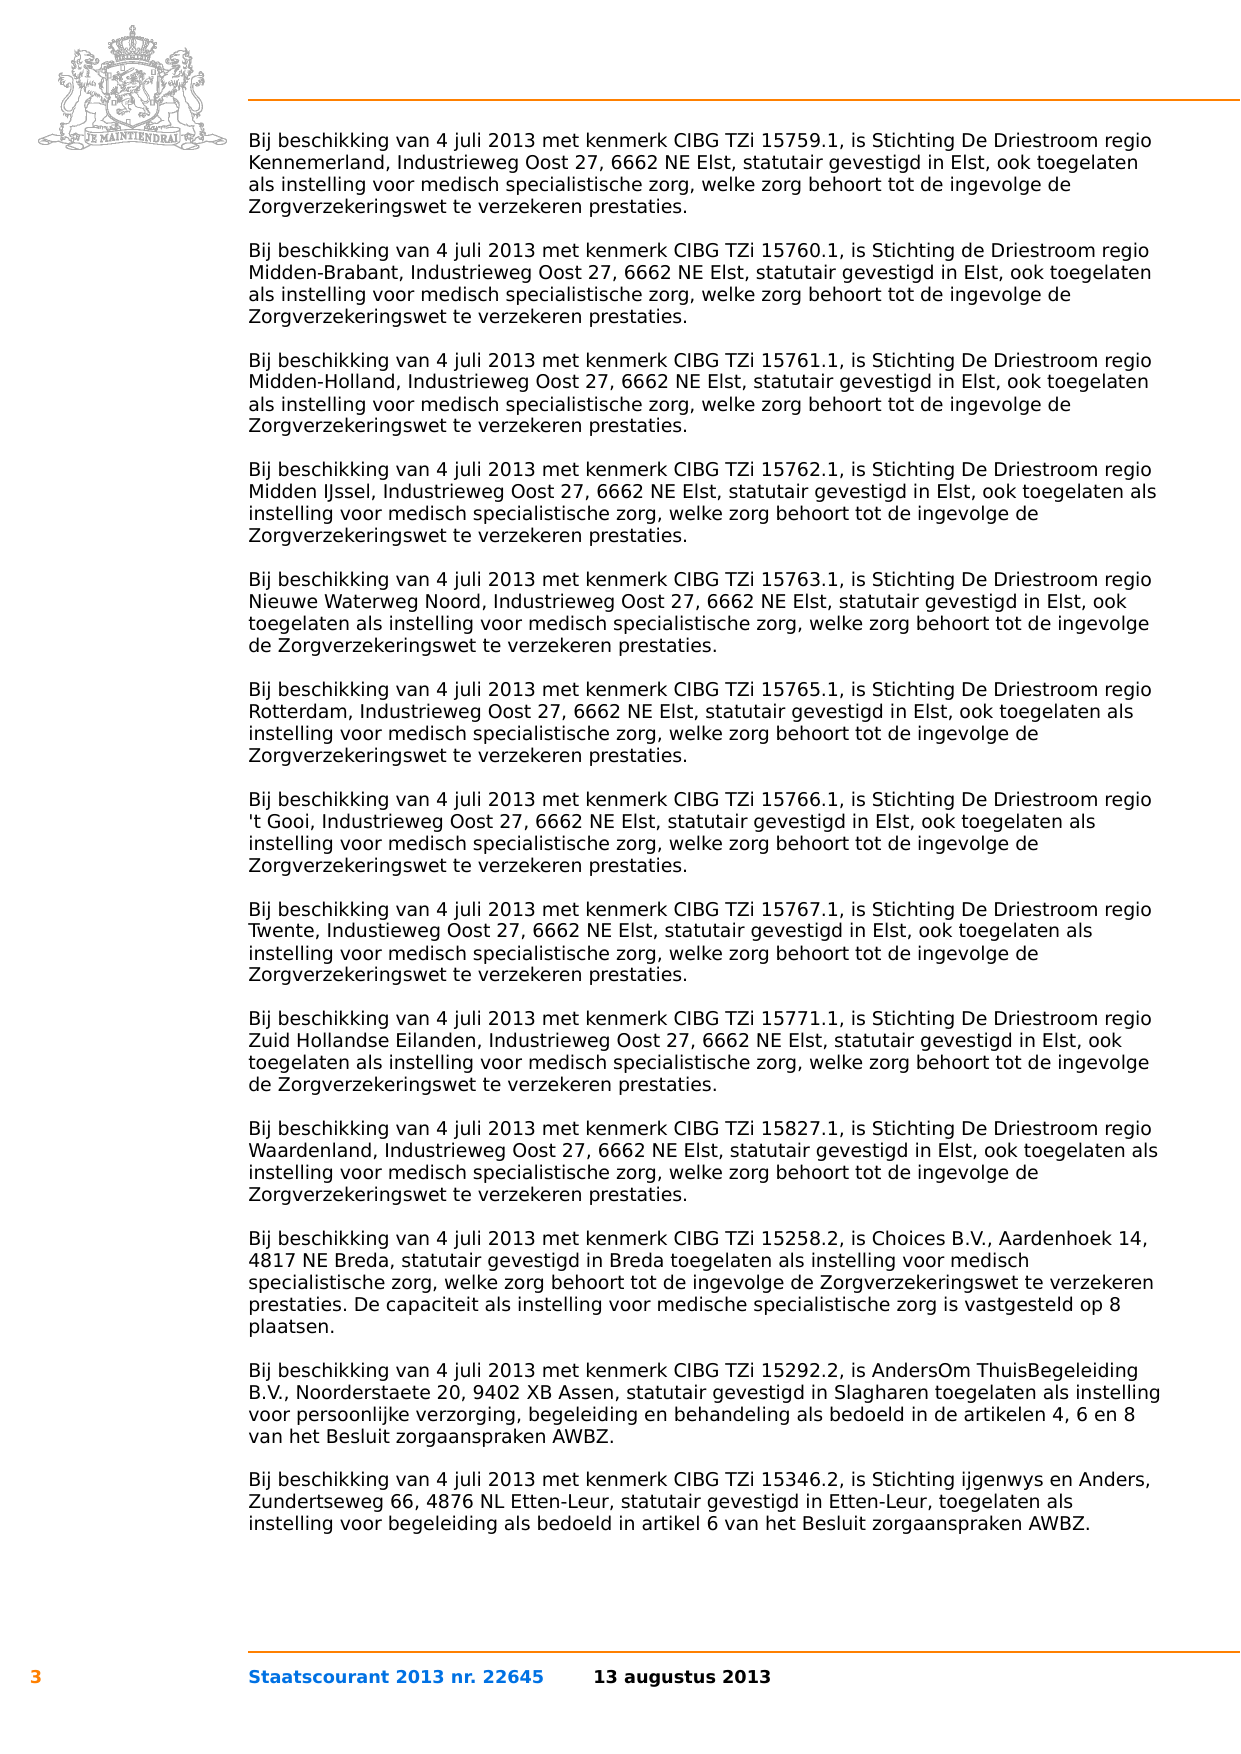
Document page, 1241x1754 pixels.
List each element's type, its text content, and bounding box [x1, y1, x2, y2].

text Bij beschikking van 4 juli 2013 met kenmerk CIBG TZi 15771.1, is Stichting De Driestroom regio Zuid Hollandse Eilanden, Industrieweg Oost 27, 6662 NE Elst, statutair gevestigd in Elst, ook toegelaten als instelling voor medisch specialistische zorg, welke zorg behoort tot de ingevolge de Zorgverzekeringswet te verzekeren prestaties. [248, 1008, 1163, 1096]
text Bij beschikking van 4 juli 2013 met kenmerk CIBG TZi 15765.1, is Stichting De Driestroom regio Rotterdam, Industrieweg Oost 27, 6662 NE Elst, statutair gevestigd in Elst, ook toegelaten als instelling voor medisch specialistische zorg, welke zorg behoort tot de ingevolge de Zorgverzekeringswet te verzekeren prestaties. [248, 679, 1163, 767]
text Bij beschikking van 4 juli 2013 met kenmerk CIBG TZi 15346.2, is Stichting ijgenwys en Anders, Zundertseweg 66, 4876 NL Etten-Leur, statutair gevestigd in Etten-Leur, toegelaten als instelling voor begeleiding als bedoeld in artikel 6 van het Besluit zorgaanspraken AWBZ. [248, 1469, 1163, 1535]
text Bij beschikking van 4 juli 2013 met kenmerk CIBG TZi 15759.1, is Stichting De Driestroom regio Kennemerland, Industrieweg Oost 27, 6662 NE Elst, statutair gevestigd in Elst, ook toegelaten als instelling voor medisch specialistische zorg, welke zorg behoort tot de ingevolge de Zorgverzekeringswet te verzekeren prestaties. [248, 130, 1163, 218]
text Bij beschikking van 4 juli 2013 met kenmerk CIBG TZi 15763.1, is Stichting De Driestroom regio Nieuwe Waterweg Noord, Industrieweg Oost 27, 6662 NE Elst, statutair gevestigd in Elst, ook toegelaten als instelling voor medisch specialistische zorg, welke zorg behoort tot de ingevolge de Zorgverzekeringswet te verzekeren prestaties. [248, 569, 1163, 657]
text Bij beschikking van 4 juli 2013 met kenmerk CIBG TZi 15760.1, is Stichting de Driestroom regio Midden-Brabant, Industrieweg Oost 27, 6662 NE Elst, statutair gevestigd in Elst, ook toegelaten als instelling voor medisch specialistische zorg, welke zorg behoort tot de ingevolge de Zorgverzekeringswet te verzekeren prestaties. [248, 240, 1163, 328]
text Bij beschikking van 4 juli 2013 met kenmerk CIBG TZi 15766.1, is Stichting De Driestroom regio 't Gooi, Industrieweg Oost 27, 6662 NE Elst, statutair gevestigd in Elst, ook toegelaten als instelling voor medisch specialistische zorg, welke zorg behoort tot de ingevolge de Zorgverzekeringswet te verzekeren prestaties. [248, 789, 1163, 877]
text Bij beschikking van 4 juli 2013 met kenmerk CIBG TZi 15827.1, is Stichting De Driestroom regio Waardenland, Industrieweg Oost 27, 6662 NE Elst, statutair gevestigd in Elst, ook toegelaten als instelling voor medisch specialistische zorg, welke zorg behoort tot de ingevolge de Zorgverzekeringswet te verzekeren prestaties. [248, 1118, 1163, 1206]
text Bij beschikking van 4 juli 2013 met kenmerk CIBG TZi 15761.1, is Stichting De Driestroom regio Midden-Holland, Industrieweg Oost 27, 6662 NE Elst, statutair gevestigd in Elst, ook toegelaten als instelling voor medisch specialistische zorg, welke zorg behoort tot de ingevolge de Zorgverzekeringswet te verzekeren prestaties. [248, 349, 1163, 437]
text Bij beschikking van 4 juli 2013 met kenmerk CIBG TZi 15292.2, is AndersOm ThuisBegeleiding B.V., Noorderstaete 20, 9402 XB Assen, statutair gevestigd in Slagharen toegelaten als instelling voor persoonlijke verzorging, begeleiding en behandeling als bedoeld in de artikelen 4, 6 en 8 van het Besluit zorgaanspraken AWBZ. [248, 1359, 1163, 1447]
text Bij beschikking van 4 juli 2013 met kenmerk CIBG TZi 15762.1, is Stichting De Driestroom regio Midden IJssel, Industrieweg Oost 27, 6662 NE Elst, statutair gevestigd in Elst, ook toegelaten als instelling voor medisch specialistische zorg, welke zorg behoort tot de ingevolge de Zorgverzekeringswet te verzekeren prestaties. [248, 459, 1163, 547]
text Bij beschikking van 4 juli 2013 met kenmerk CIBG TZi 15767.1, is Stichting De Driestroom regio Twente, Industieweg Oost 27, 6662 NE Elst, statutair gevestigd in Elst, ook toegelaten als instelling voor medisch specialistische zorg, welke zorg behoort tot de ingevolge de Zorgverzekeringswet te verzekeren prestaties. [248, 898, 1163, 986]
picture [38, 25, 227, 150]
text Bij beschikking van 4 juli 2013 met kenmerk CIBG TZi 15258.2, is Choices B.V., Aardenhoek 14, 4817 NE Breda, statutair gevestigd in Breda toegelaten als instelling voor medisch specialistische zorg, welke zorg behoort tot de ingevolge de Zorgverzekeringswet te verzekeren prestaties. De capaciteit als instelling voor medische specialistische zorg is vastgesteld op 8 plaatsen. [248, 1228, 1163, 1338]
